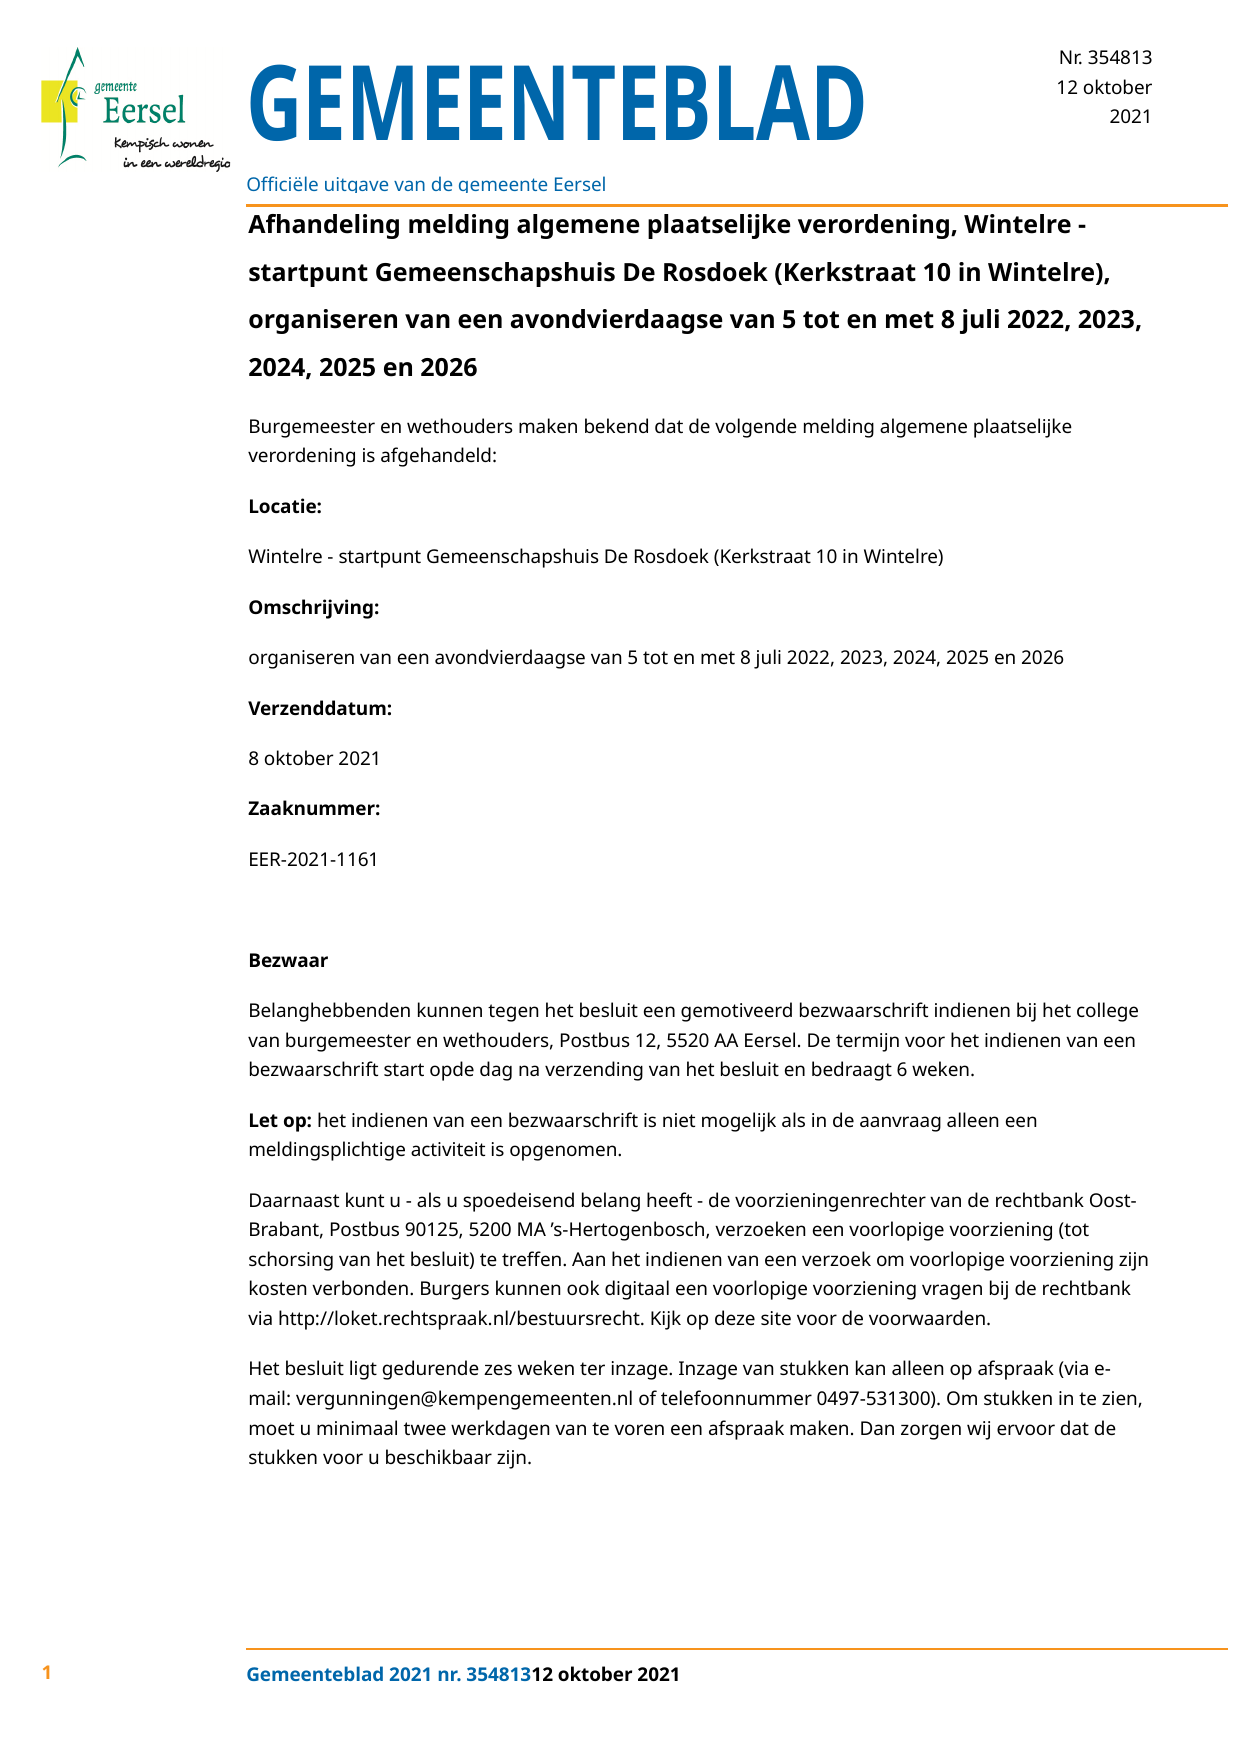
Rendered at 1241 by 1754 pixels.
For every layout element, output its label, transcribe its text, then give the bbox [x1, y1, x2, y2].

text 8 oktober 2021 [248, 745, 1152, 771]
text Locatie: [248, 493, 1152, 519]
text Let op: het indienen van een bezwaarschrift is niet mogelijk als in de aanvraag alleen een meldingsplichtige activiteit is opgenomen. [248, 1107, 1152, 1162]
text Burgemeester en wethouders maken bekend dat de volgende melding algemene plaatselijke verordening is afgehandeld: [248, 413, 1152, 468]
text Verzenddatum: [248, 695, 1152, 721]
text Zaaknummer: [248, 796, 1152, 821]
picture [41, 47, 231, 172]
text Wintelre - startpunt Gemeenschapshuis De Rosdoek (Kerkstraat 10 in Wintelre) [248, 543, 1152, 569]
text EER-2021-1161 [248, 846, 1152, 872]
text Bezwaar [248, 947, 1152, 973]
text Belanghebbenden kunnen tegen het besluit een gemotiveerd bezwaarschrift indienen bij het college van burgemeester en wethouders, Postbus 12, 5520 AA Eersel. De termijn voor het indienen van een bezwaarschrift start opde dag na verzending van het besluit en bedraagt 6 weken. [248, 997, 1152, 1082]
text Het besluit ligt gedurende zes weken ter inzage. Inzage van stukken kan alleen op afspraak (via e-mail: vergunningen@kempengemeenten.nl of telefoonnummer 0497-531300). Om stukken in te zien, moet u minimaal twee werkdagen van te voren een afspraak maken. Dan zorgen wij ervoor dat de stukken voor u beschikbaar zijn. [248, 1356, 1152, 1470]
text Afhandeling melding algemene plaatselijke verordening, Wintelre - startpunt Gemeenschapshuis De Rosdoek (Kerkstraat 10 in Wintelre), organiseren van een avondvierdaagse van 5 tot en met 8 juli 2022, 2023, 2024, 2025 en 2026 [248, 207, 1152, 384]
text organiseren van een avondvierdaagse van 5 tot en met 8 juli 2022, 2023, 2024, 2025 en 2026 [248, 644, 1152, 670]
text Omschrijving: [248, 594, 1152, 620]
text Daarnaast kunt u - als u spoedeisend belang heeft - de voorzieningenrechter van de rechtbank Oost-Brabant, Postbus 90125, 5200 MA ’s-Hertogenbosch, verzoeken een voorlopige voorziening (tot schorsing van het besluit) te treffen. Aan het indienen van een verzoek om voorlopige voorziening zijn kosten verbonden. Burgers kunnen ook digitaal een voorlopige voorziening vragen bij de rechtbank via http://loket.rechtspraak.nl/bestuursrecht. Kijk op deze site voor de voorwaarden. [248, 1187, 1152, 1331]
